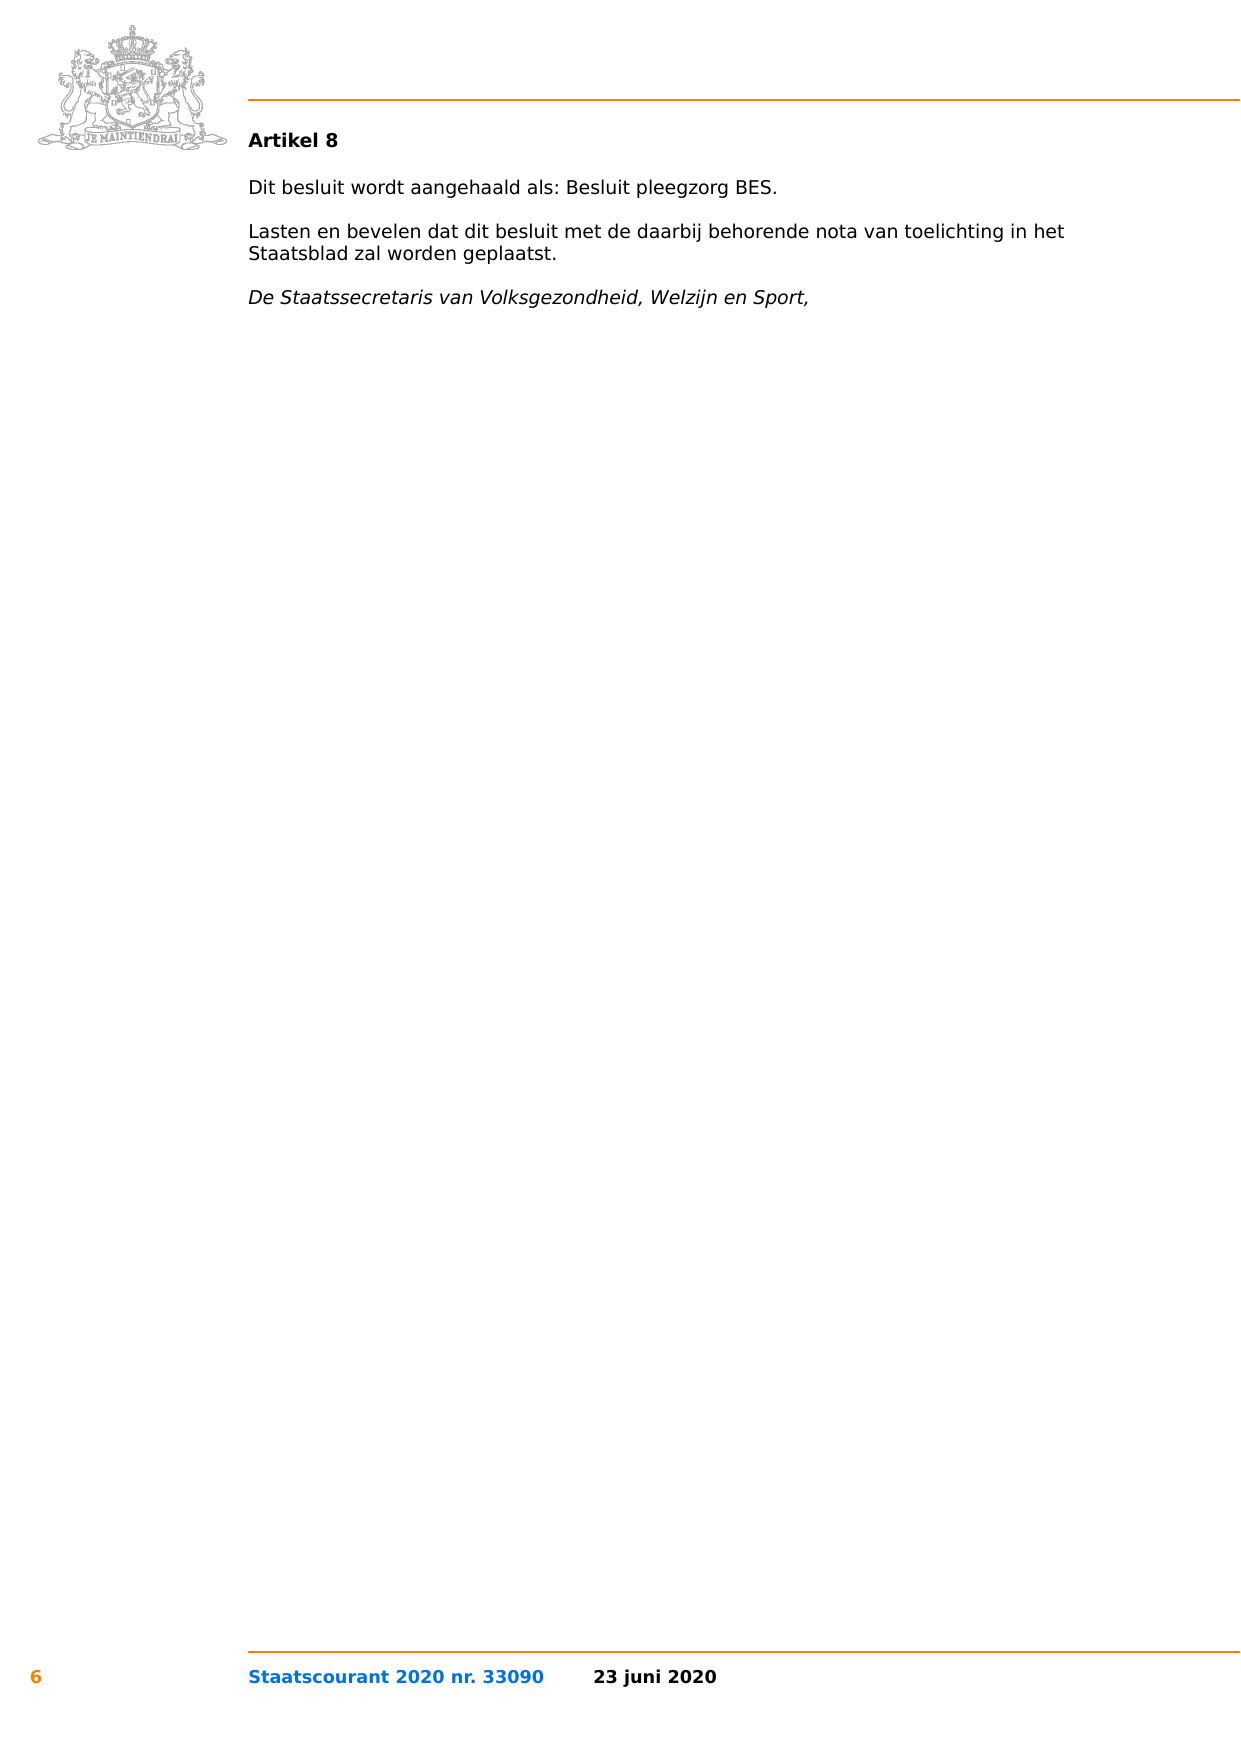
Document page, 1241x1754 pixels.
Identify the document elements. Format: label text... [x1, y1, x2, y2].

picture [38, 25, 227, 150]
subtitle Artikel 8 [248, 130, 1163, 152]
text Dit besluit wordt aangehaald als: Besluit pleegzorg BES. [248, 177, 1163, 199]
text De Staatssecretaris van Volksgezondheid, Welzijn en Sport, [248, 287, 1163, 308]
text Lasten en bevelen dat dit besluit met de daarbij behorende nota van toelichting in het Staatsblad zal worden geplaatst. [248, 221, 1163, 265]
